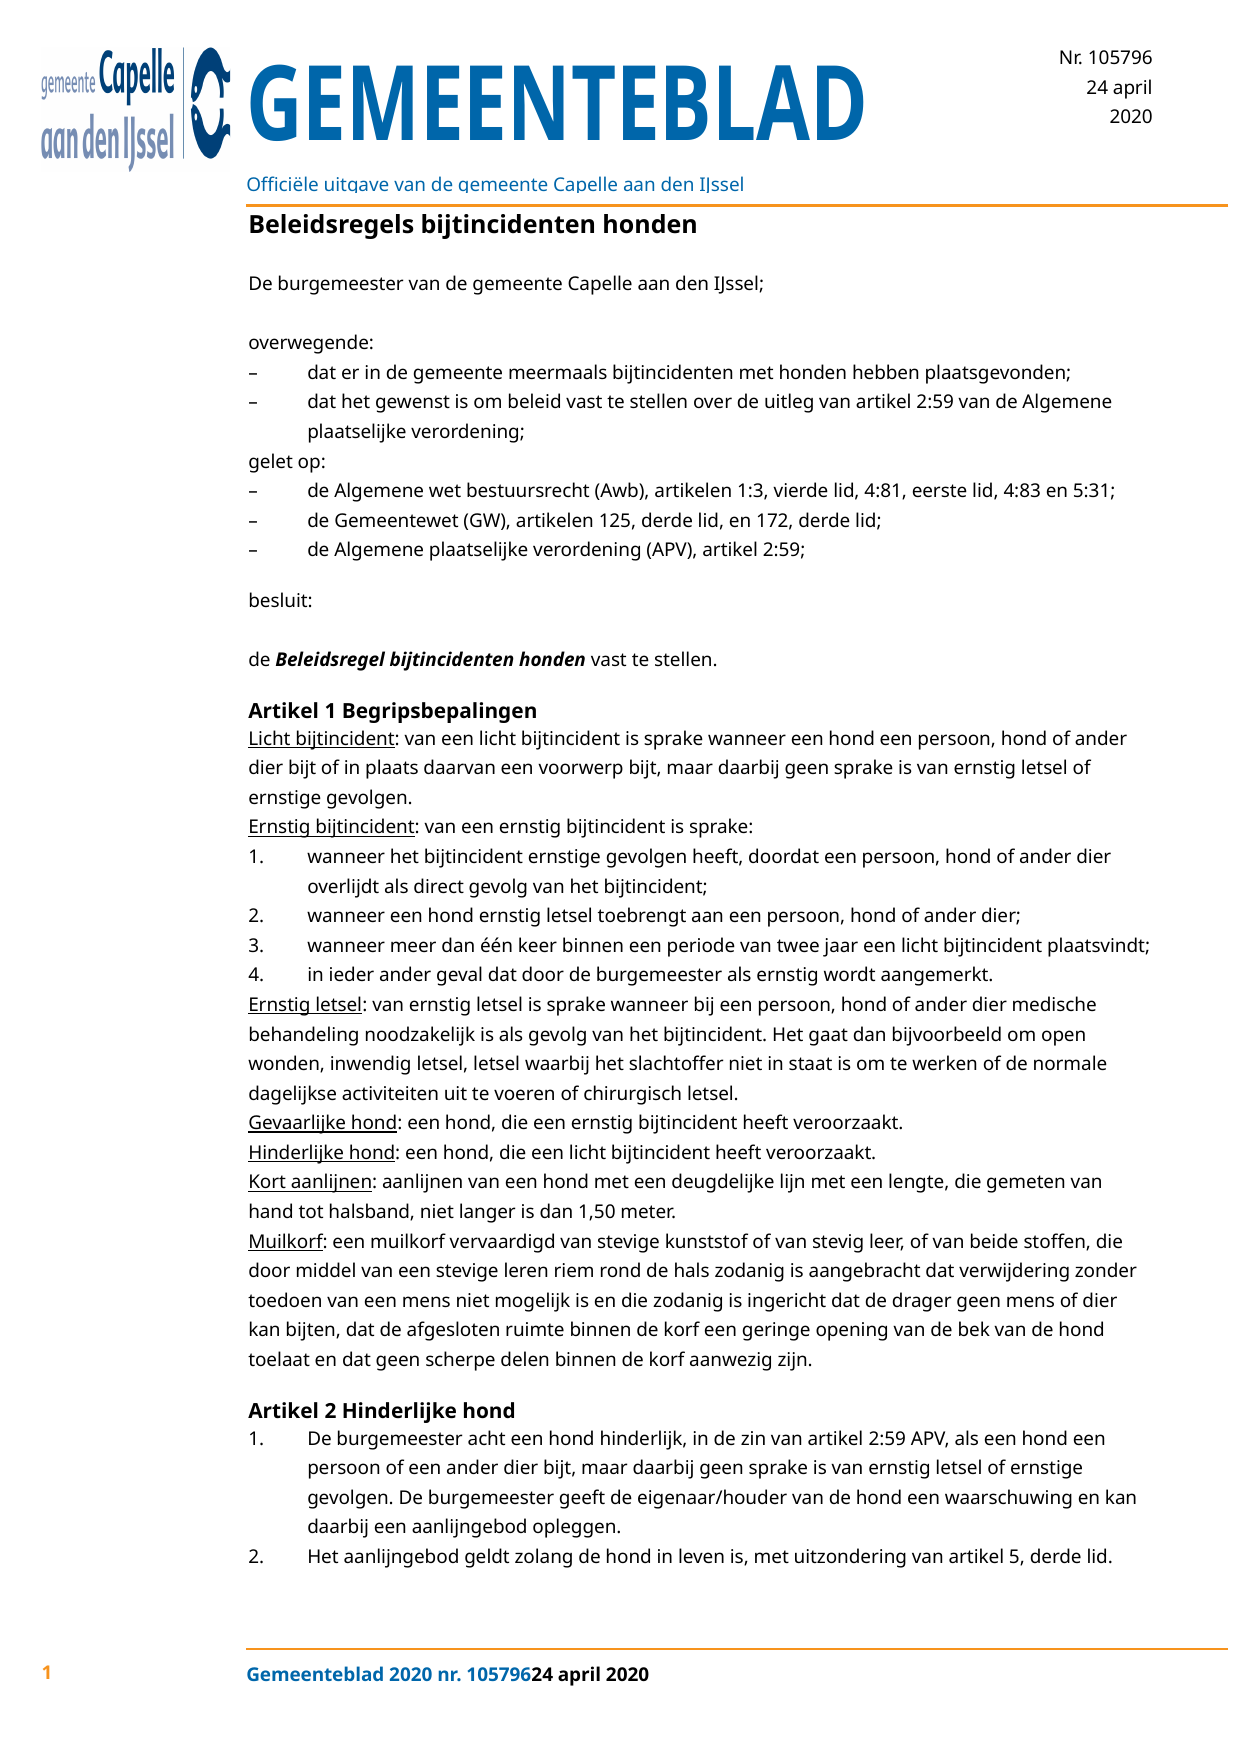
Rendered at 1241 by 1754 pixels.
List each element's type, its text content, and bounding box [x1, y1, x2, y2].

list de Algemene wet bestuursrecht (Awb), artikelen 1:3, vierde lid, 4:81, eerste lid, 4:83 en 5:31; [248, 477, 1152, 503]
list Het aanlijngebod geldt zolang de hond in leven is, met uitzondering van artikel 5, derde lid. [248, 1543, 1152, 1569]
text Hinderlijke hond: een hond, die een licht bijtincident heeft veroorzaakt. [248, 1139, 1152, 1165]
list dat het gewenst is om beleid vast te stellen over de uitleg van artikel 2:59 van de Algemene plaatselijke verordening; [248, 389, 1152, 444]
list in ieder ander geval dat door de burgemeester als ernstig wordt aangemerkt. [248, 962, 1152, 987]
text overwegende: [248, 329, 1152, 355]
text Licht bijtincident: van een licht bijtincident is sprake wanneer een hond een persoon, hond of ander dier bijt of in plaats daarvan een voorwerp bijt, maar daarbij geen sprake is van ernstig letsel of ernstige gevolgen. [248, 725, 1152, 810]
text Beleidsregels bijtincidenten honden [248, 207, 1152, 241]
text besluit: [248, 587, 1152, 613]
text Gevaarlijke hond: een hond, die een ernstig bijtincident heeft veroorzaakt. [248, 1109, 1152, 1135]
text Ernstig letsel: van ernstig letsel is sprake wanneer bij een persoon, hond of ander dier medische behandeling noodzakelijk is als gevolg van het bijtincident. Het gaat dan bijvoorbeeld om open wonden, inwendig letsel, letsel waarbij het slachtoffer niet in staat is om te werken of de normale dagelijkse activiteiten uit te voeren of chirurgisch letsel. [248, 991, 1152, 1106]
list de Gemeentewet (GW), artikelen 125, derde lid, en 172, derde lid; [248, 507, 1152, 533]
text gelet op: [248, 448, 1152, 473]
list de Algemene plaatselijke verordening (APV), artikel 2:59; [248, 537, 1152, 562]
list wanneer meer dan één keer binnen een periode van twee jaar een licht bijtincident plaatsvindt; [248, 932, 1152, 958]
list De burgemeester acht een hond hinderlijk, in de zin van artikel 2:59 APV, als een hond een persoon of een ander dier bijt, maar daarbij geen sprake is van ernstig letsel of ernstige gevolgen. De burgemeester geeft de eigenaar/houder van de hond een waarschuwing en kan daarbij een aanlijngebod opleggen. [248, 1425, 1152, 1539]
text Artikel 1 Begripsbepalingen [248, 696, 1152, 725]
list wanneer een hond ernstig letsel toebrengt aan een persoon, hond of ander dier; [248, 902, 1152, 928]
list dat er in de gemeente meermaals bijtincidenten met honden hebben plaatsgevonden; [248, 359, 1152, 385]
text Artikel 2 Hinderlijke hond [248, 1397, 1152, 1425]
text de Beleidsregel bijtincidenten honden vast te stellen. [248, 646, 1152, 672]
picture [41, 47, 231, 172]
text Muilkorf: een muilkorf vervaardigd van stevige kunststof of van stevig leer, of van beide stoffen, die door middel van een stevige leren riem rond de hals zodanig is aangebracht dat verwijdering zonder toedoen van een mens niet mogelijk is en die zodanig is ingericht dat de drager geen mens of dier kan bijten, dat de afgesloten ruimte binnen de korf een geringe opening van de bek van de hond toelaat en dat geen scherpe delen binnen de korf aanwezig zijn. [248, 1228, 1152, 1372]
text Ernstig bijtincident: van een ernstig bijtincident is sprake: [248, 814, 1152, 839]
text Kort aanlijnen: aanlijnen van een hond met een deugdelijke lijn met een lengte, die gemeten van hand tot halsband, niet langer is dan 1,50 meter. [248, 1169, 1152, 1224]
text De burgemeester van de gemeente Capelle aan den IJssel; [248, 270, 1152, 296]
list wanneer het bijtincident ernstige gevolgen heeft, doordat een persoon, hond of ander dier overlijdt als direct gevolg van het bijtincident; [248, 843, 1152, 898]
